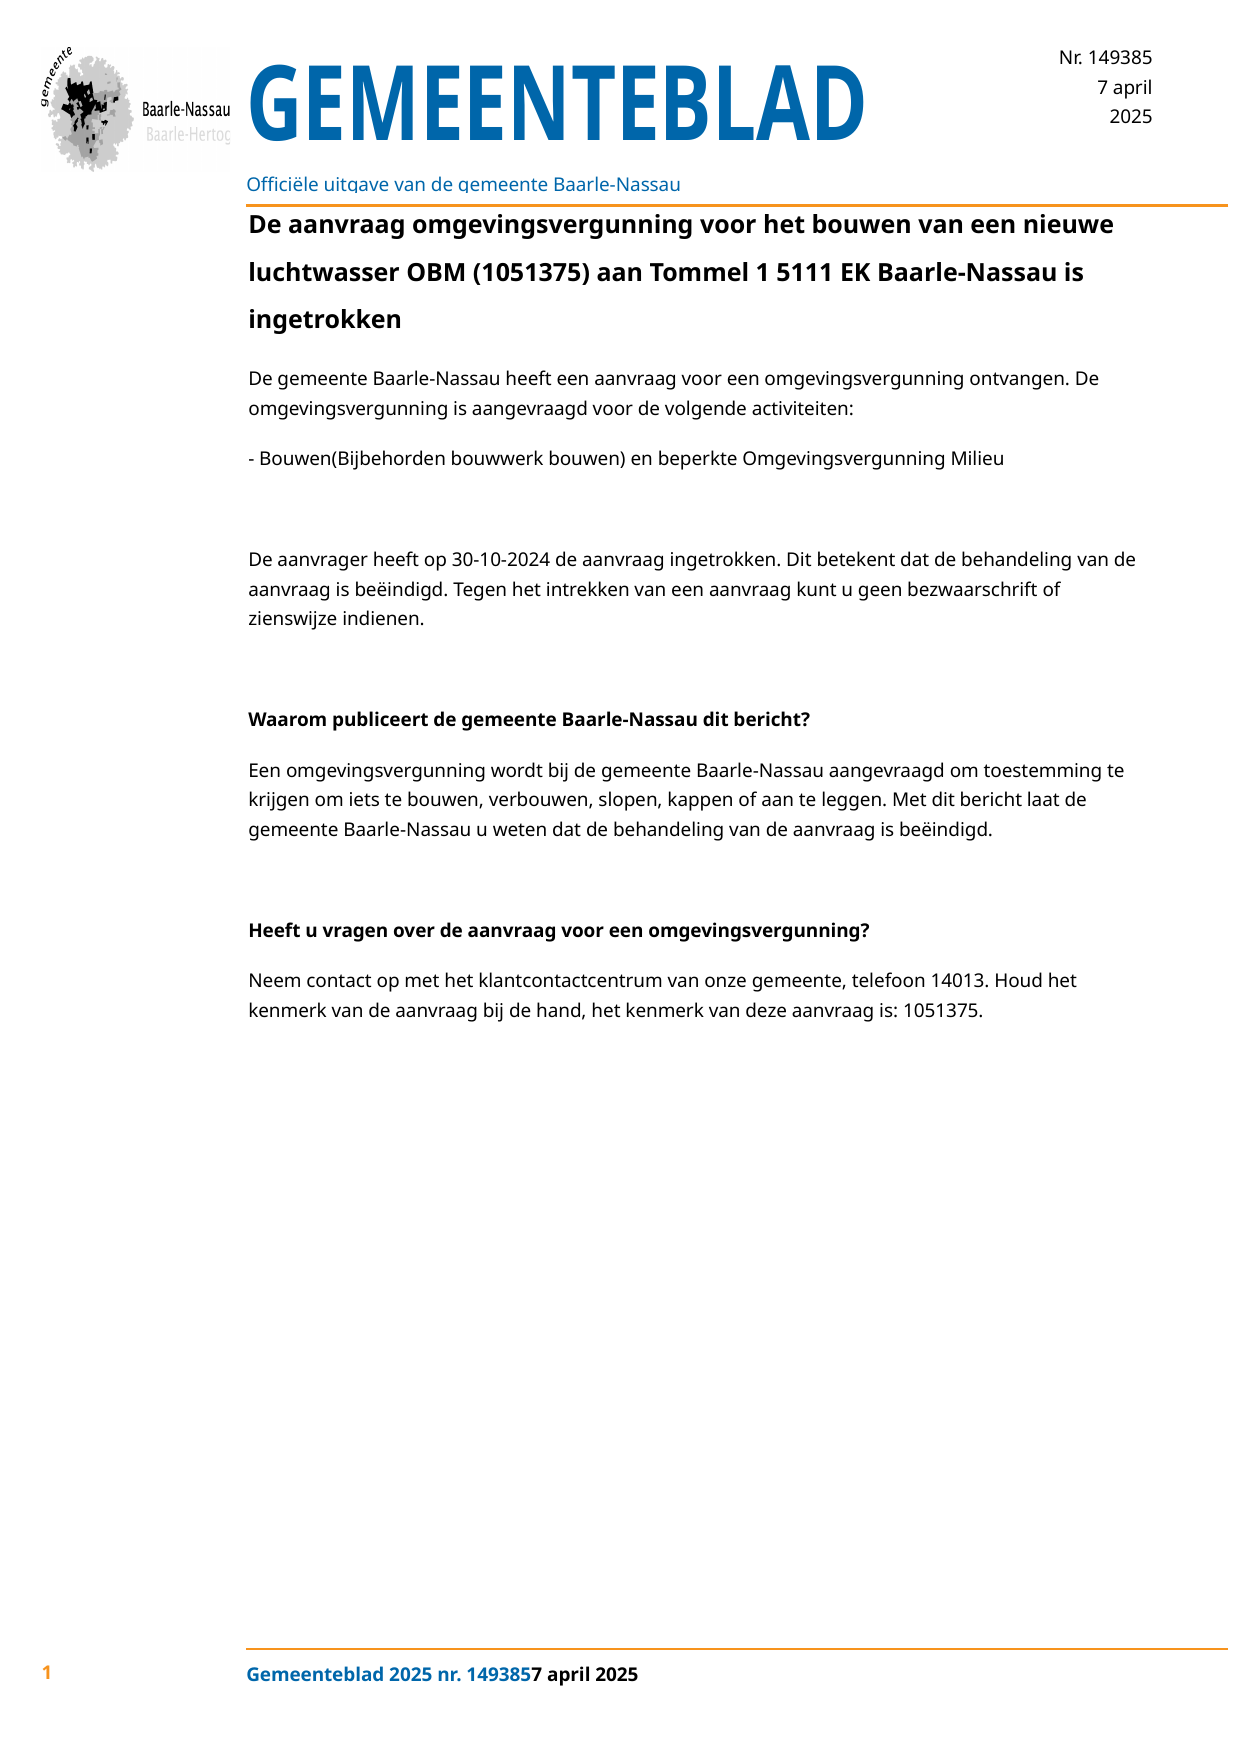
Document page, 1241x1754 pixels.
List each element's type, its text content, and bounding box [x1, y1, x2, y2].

picture [41, 47, 231, 172]
text Een omgevingsvergunning wordt bij de gemeente Baarle-Nassau aangevraagd om toestemming te krijgen om iets te bouwen, verbouwen, slopen, kappen of aan te leggen. Met dit bericht laat de gemeente Baarle-Nassau u weten dat de behandeling van de aanvraag is beëindigd. [248, 757, 1152, 842]
text De aanvraag omgevingsvergunning voor het bouwen van een nieuwe luchtwasser OBM (1051375) aan Tommel 1 5111 EK Baarle-Nassau is ingetrokken [248, 207, 1152, 336]
text De aanvrager heeft op 30-10-2024 de aanvraag ingetrokken. Dit betekent dat de behandeling van de aanvraag is beëindigd. Tegen het intrekken van een aanvraag kunt u geen bezwaarschrift of zienswijze indienen. [248, 546, 1152, 631]
text Waarom publiceert de gemeente Baarle-Nassau dit bericht? [248, 706, 1152, 732]
text Heeft u vragen over de aanvraag voor een omgevingsvergunning? [248, 917, 1152, 942]
text De gemeente Baarle-Nassau heeft een aanvraag voor een omgevingsvergunning ontvangen. De omgevingsvergunning is aangevraagd voor de volgende activiteiten: [248, 366, 1152, 421]
text Neem contact op met het klantcontactcentrum van onze gemeente, telefoon 14013. Houd het kenmerk van de aanvraag bij de hand, het kenmerk van deze aanvraag is: 1051375. [248, 967, 1152, 1022]
text - Bouwen(Bijbehorden bouwwerk bouwen) en beperkte Omgevingsvergunning Milieu [248, 446, 1152, 471]
